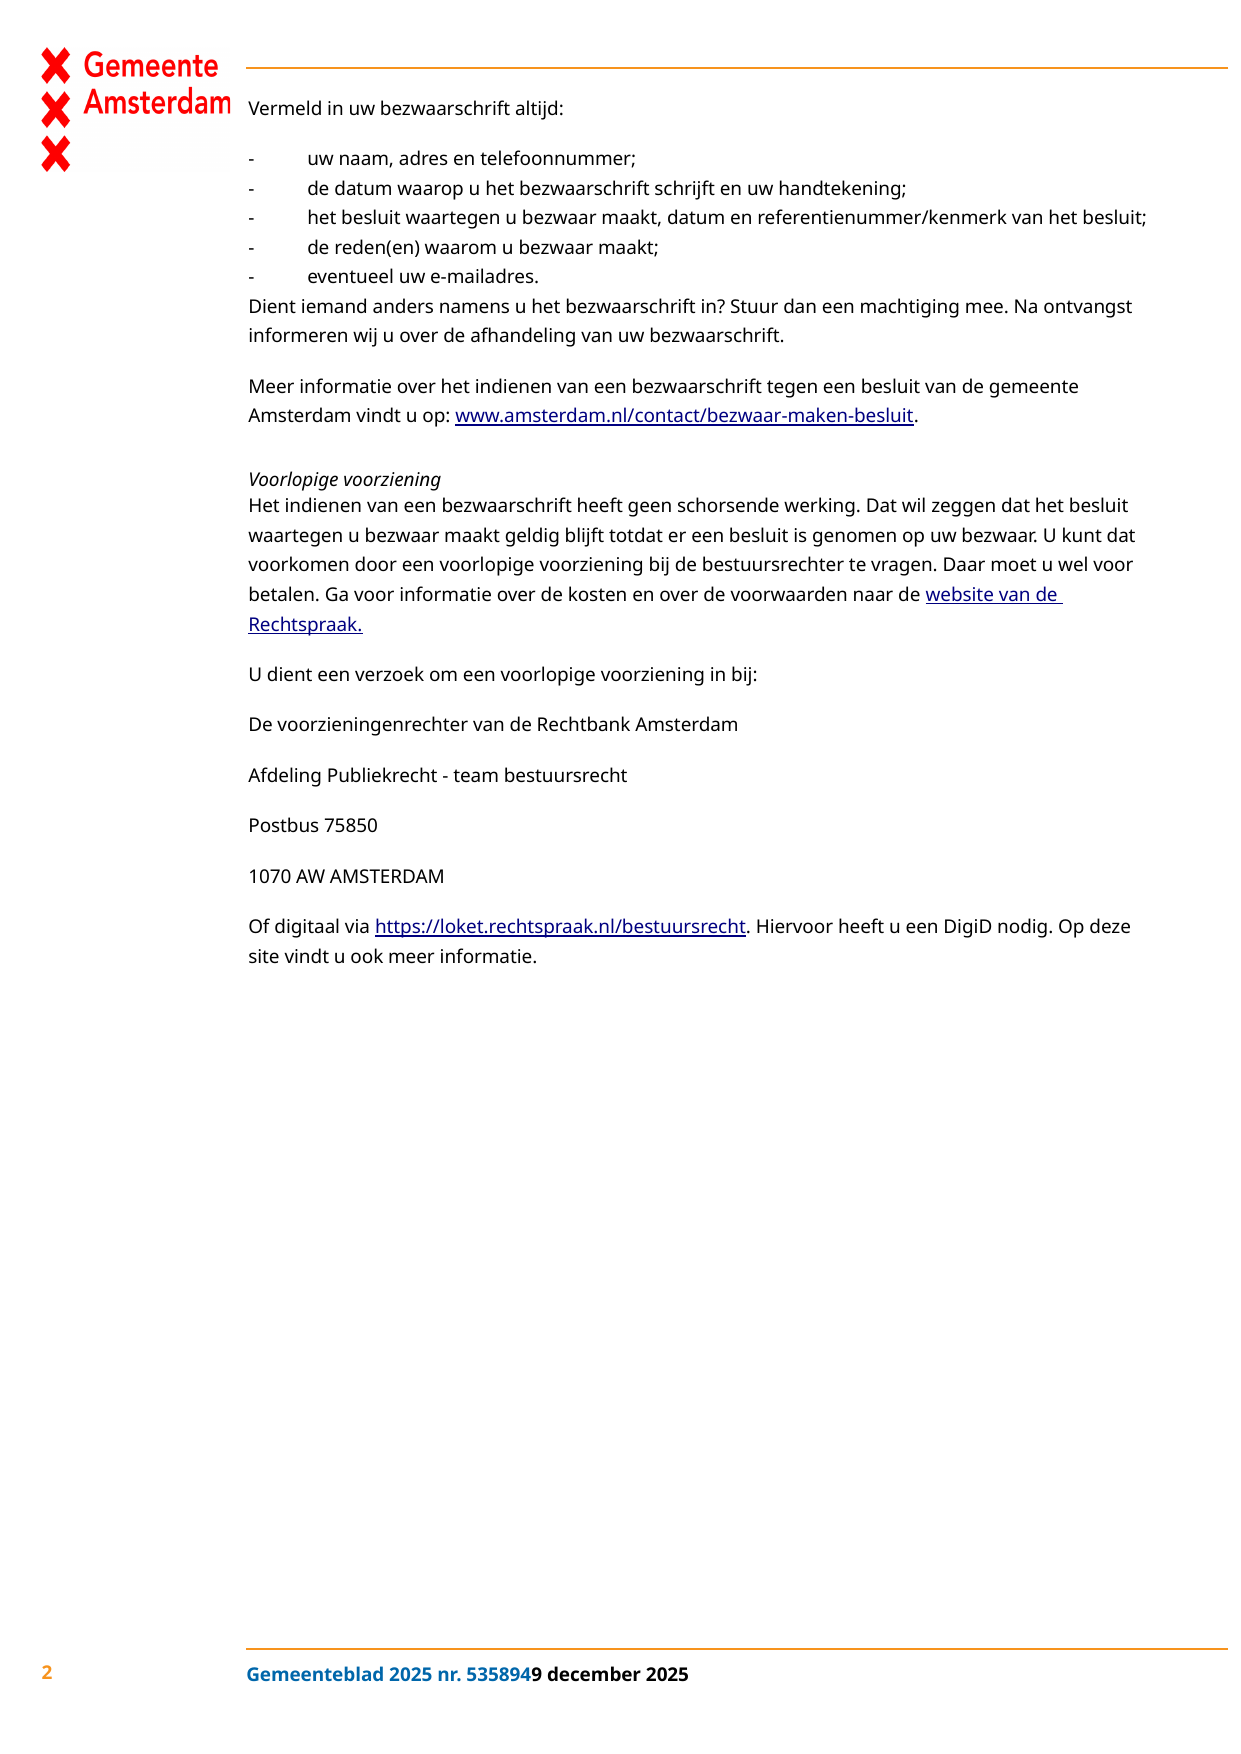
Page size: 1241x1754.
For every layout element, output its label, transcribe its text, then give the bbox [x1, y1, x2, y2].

list uw naam, adres en telefoonnummer; [248, 145, 1152, 171]
text Afdeling Publiekrecht - team bestuursrecht [248, 762, 1152, 788]
text Meer informatie over het indienen van een bezwaarschrift tegen een besluit van de gemeente Amsterdam vindt u op: www.amsterdam.nl/contact/bezwaar-maken-besluit. [248, 373, 1152, 428]
list de reden(en) waarom u bezwaar maakt; [248, 234, 1152, 260]
text Het indienen van een bezwaarschrift heeft geen schorsende werking. Dat wil zeggen dat het besluit waartegen u bezwaar maakt geldig blijft totdat er een besluit is genomen op uw bezwaar. U kunt dat voorkomen door een voorlopige voorziening bij de bestuursrechter te vragen. Daar moet u wel voor betalen. Ga voor informatie over de kosten en over de voorwaarden naar de website van de Rechtspraak. [248, 492, 1152, 636]
list eventueel uw e-mailadres. [248, 263, 1152, 289]
text Dient iemand anders namens u het bezwaarschrift in? Stuur dan een machtiging mee. Na ontvangst informeren wij u over de afhandeling van uw bezwaarschrift. [248, 293, 1152, 348]
text Vermeld in uw bezwaarschrift altijd: [248, 95, 1152, 121]
list het besluit waartegen u bezwaar maakt, datum en referentienummer/kenmerk van het besluit; [248, 204, 1152, 230]
text Postbus 75850 [248, 812, 1152, 838]
text De voorzieningenrechter van de Rechtbank Amsterdam [248, 712, 1152, 737]
text Voorlopige voorziening [248, 467, 1152, 492]
text Of digitaal via https://loket.rechtspraak.nl/bestuursrecht. Hiervoor heeft u een DigiD nodig. Op deze site vindt u ook meer informatie. [248, 913, 1152, 968]
picture [41, 47, 231, 172]
list de datum waarop u het bezwaarschrift schrijft en uw handtekening; [248, 175, 1152, 201]
text U dient een verzoek om een voorlopige voorziening in bij: [248, 661, 1152, 687]
text 1070 AW AMSTERDAM [248, 863, 1152, 888]
